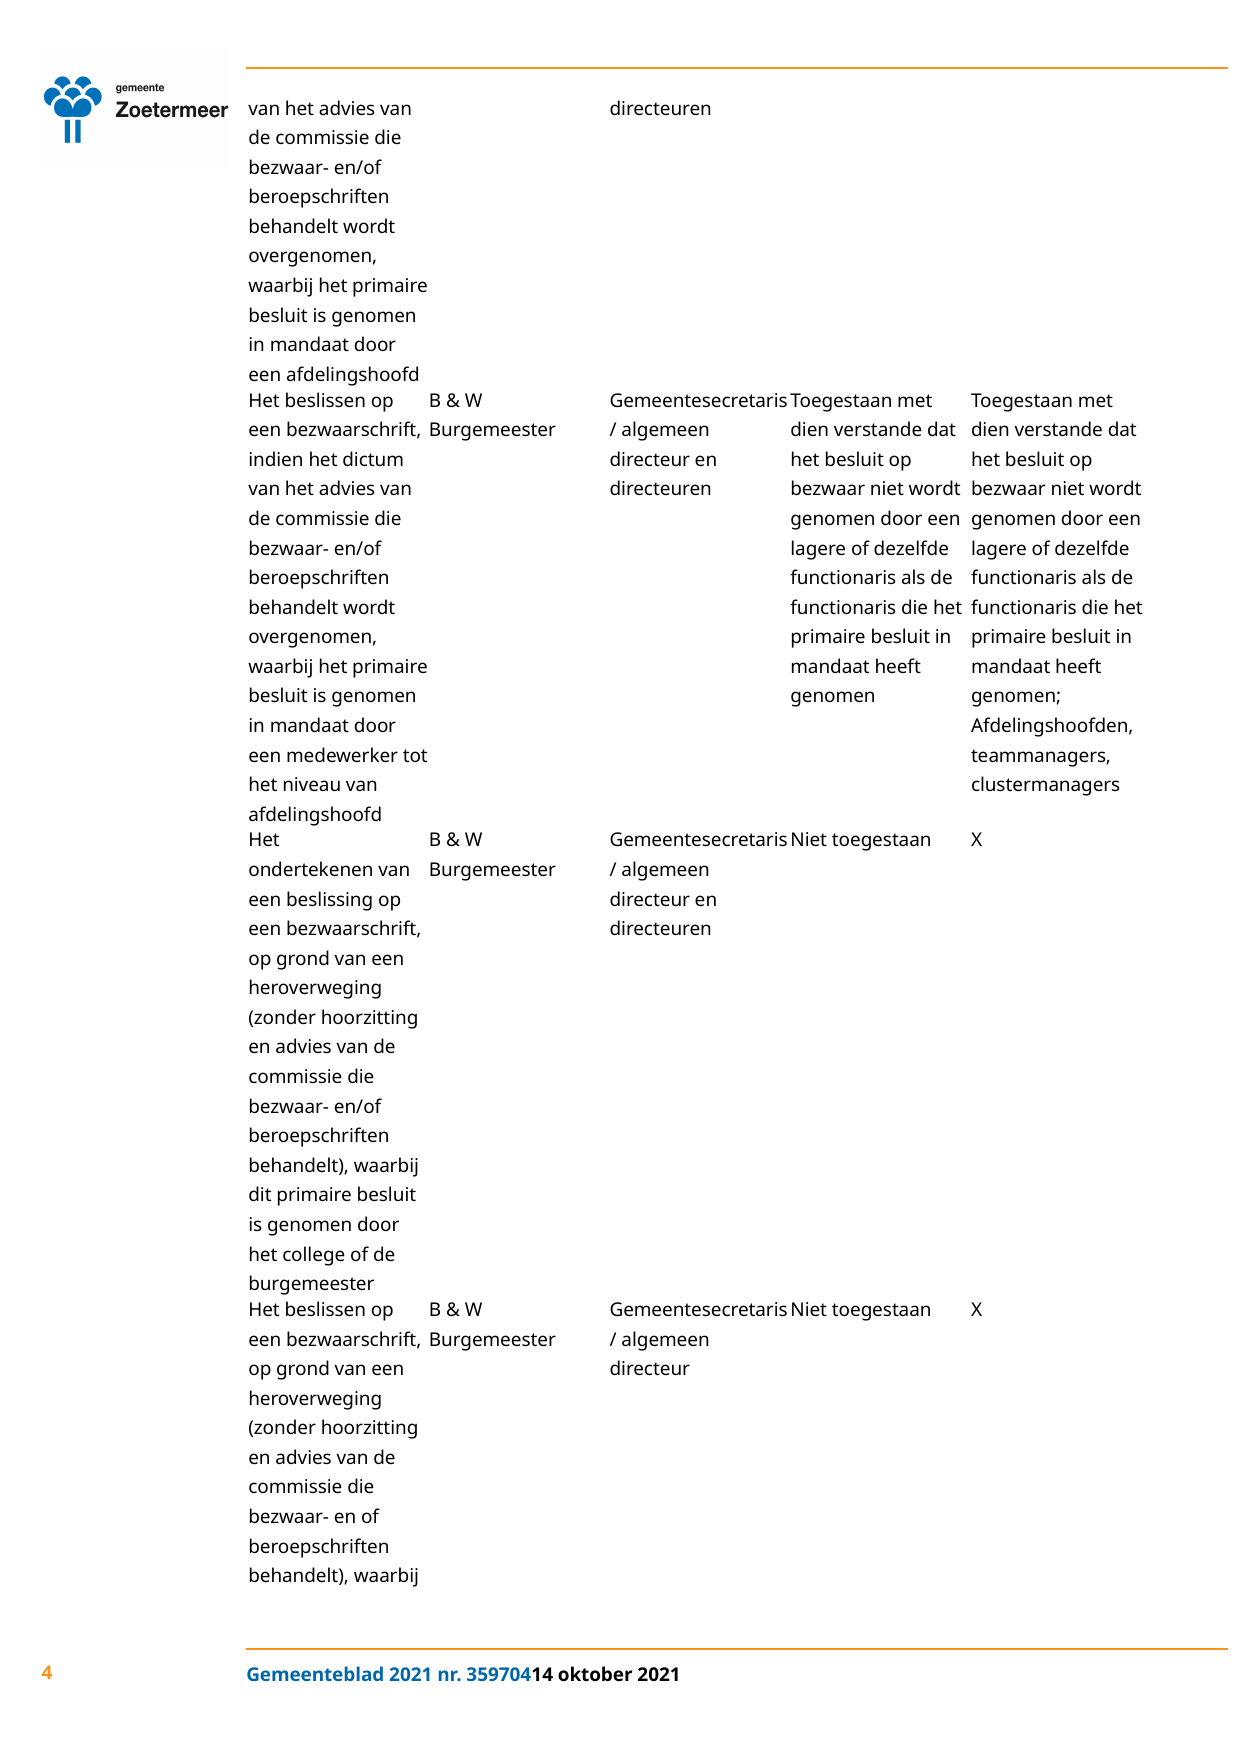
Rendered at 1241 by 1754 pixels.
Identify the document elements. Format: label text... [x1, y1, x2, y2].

table_cell Gemeentesecretaris/ algemeen directeur en directeuren [609, 387, 790, 827]
table_cell [790, 95, 971, 387]
table_cell [429, 95, 609, 387]
table_cell Toegestaan met dien verstande dat het besluit op bezwaar niet wordt genomen door een lagere of dezelfde functionaris als de functionaris die het primaire besluit in mandaat heeft genomen [790, 387, 971, 827]
table_cell Het ondertekenen van een beslissing op een bezwaarschrift, op grond van een heroverweging (zonder hoorzitting en advies van de commissie die bezwaar- en/of beroepschriften behandelt), waarbij dit primaire besluit is genomen door het college of de burgemeester [248, 827, 429, 1296]
table_cell B & W Burgemeester [429, 827, 609, 1296]
table_cell B & W Burgemeester [429, 1296, 609, 1588]
table_cell [971, 95, 1152, 387]
table_cell X [971, 1296, 1152, 1588]
table_cell Het beslissen op een bezwaarschrift, op grond van een heroverweging (zonder hoorzitting en advies van de commissie die bezwaar- en of beroepschriften behandelt), waarbij [248, 1296, 429, 1588]
table_cell Toegestaan met dien verstande dat het besluit op bezwaar niet wordt genomen door een lagere of dezelfde functionaris als de functionaris die het primaire besluit in mandaat heeft genomen; Afdelingshoofden, teammanagers, clustermanagers [971, 387, 1152, 827]
table_cell Het beslissen op een bezwaarschrift, indien het dictum van het advies van de commissie die bezwaar- en/of beroepschriften behandelt wordt overgenomen, waarbij het primaire besluit is genomen in mandaat door een medewerker tot het niveau van afdelingshoofd [248, 387, 429, 827]
table_cell Niet toegestaan [790, 827, 971, 1296]
table_cell Niet toegestaan [790, 1296, 971, 1588]
table_cell Gemeentesecretaris/ algemeen directeur [609, 1296, 790, 1588]
table_cell Gemeentesecretaris/ algemeen directeur en directeuren [609, 827, 790, 1296]
table_cell B & W Burgemeester [429, 387, 609, 827]
picture [41, 47, 231, 172]
table_cell van het advies van de commissie die bezwaar- en/of beroepschriften behandelt wordt overgenomen, waarbij het primaire besluit is genomen in mandaat door een afdelingshoofd [248, 95, 429, 387]
table_cell X [971, 827, 1152, 1296]
table_cell directeuren [609, 95, 790, 387]
